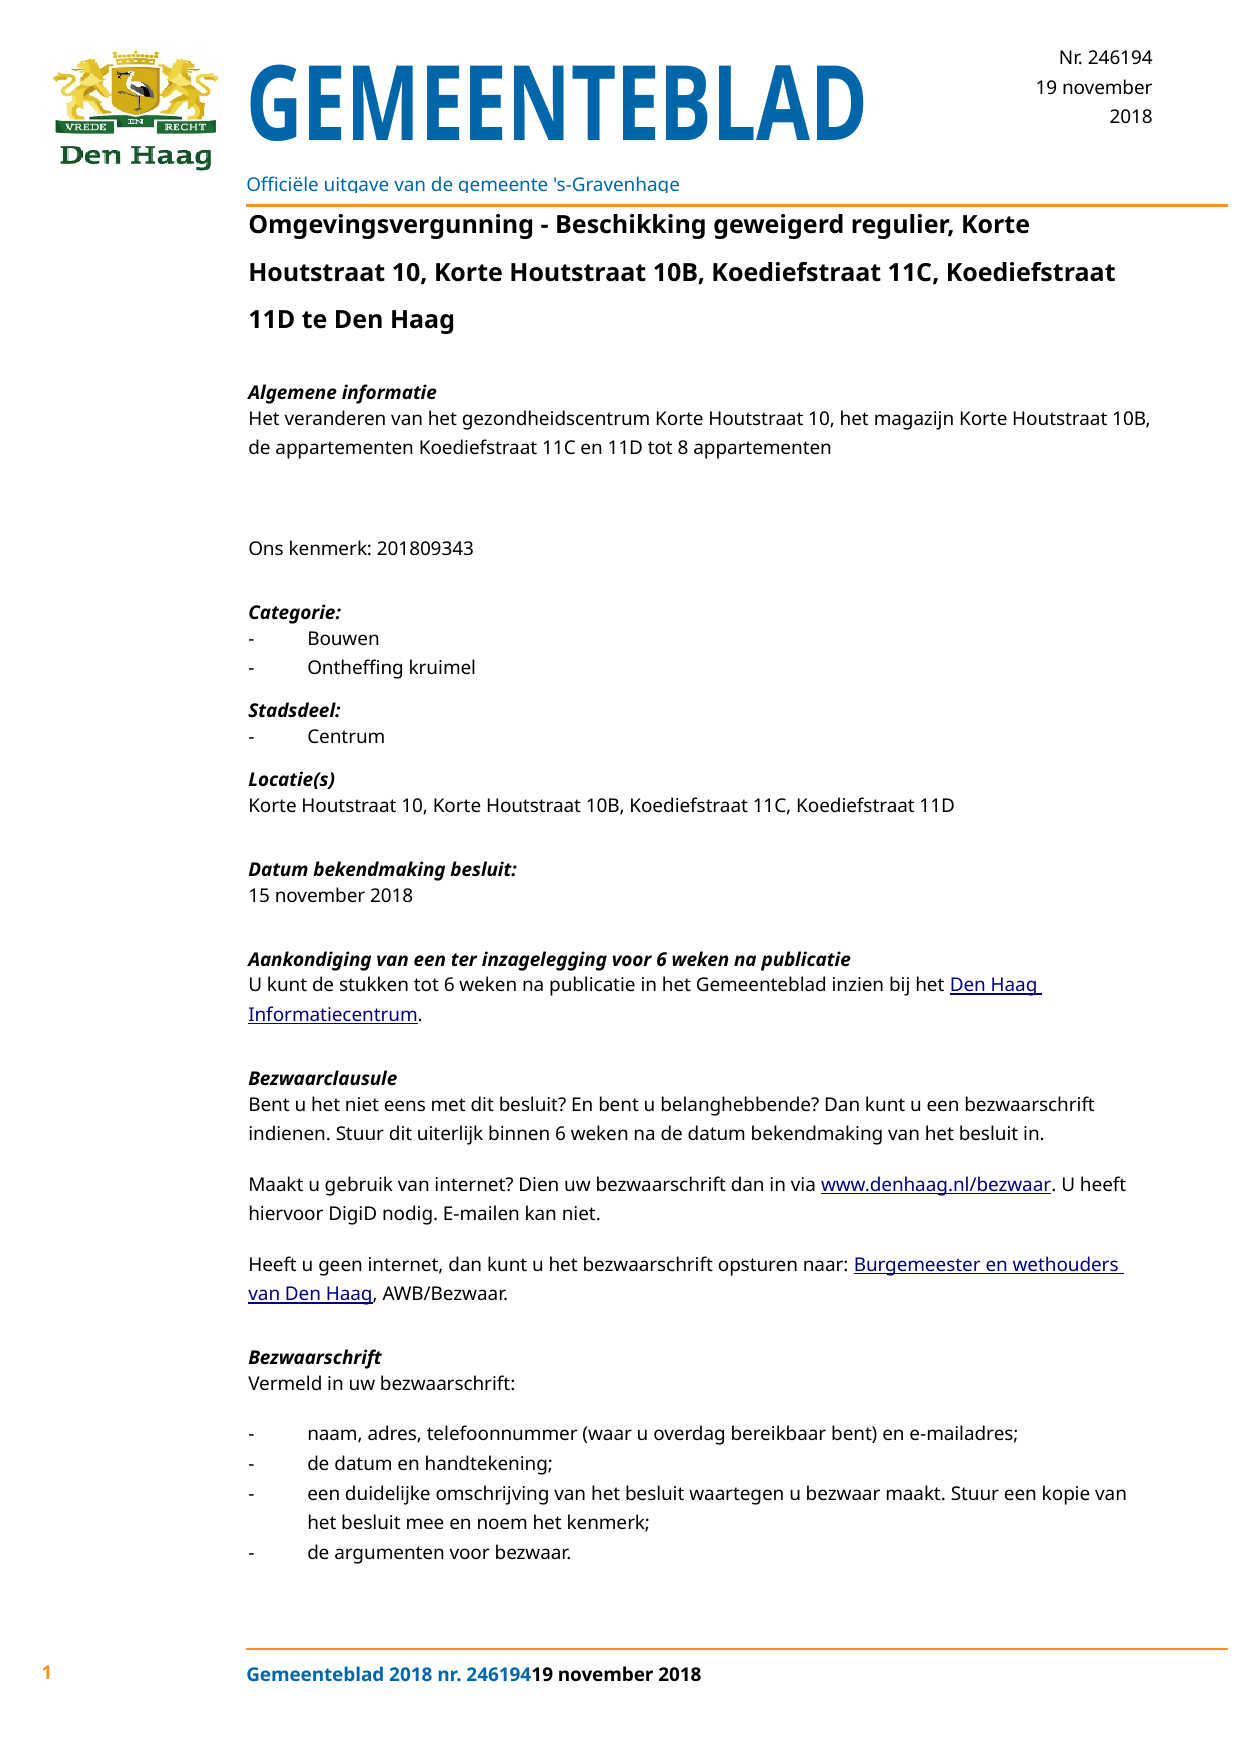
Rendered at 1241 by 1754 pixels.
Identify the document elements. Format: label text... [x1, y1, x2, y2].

list Ontheffing kruimel [248, 654, 1152, 680]
text Categorie: [248, 599, 1152, 625]
text Vermeld in uw bezwaarschrift: [248, 1370, 1152, 1396]
text Het veranderen van het gezondheidscentrum Korte Houtstraat 10, het magazijn Korte Houtstraat 10B, de appartementen Koediefstraat 11C en 11D tot 8 appartementen [248, 405, 1152, 460]
list Centrum [248, 723, 1152, 749]
text Aankondiging van een ter inzagelegging voor 6 weken na publicatie [248, 946, 1152, 972]
text Bezwaarschrift [248, 1344, 1152, 1370]
text Ons kenmerk: 201809343 [248, 535, 1152, 561]
text U kunt de stukken tot 6 weken na publicatie in het Gemeenteblad inzien bij het Den Haag Informatiecentrum. [248, 972, 1152, 1027]
list de datum en handtekening; [248, 1450, 1152, 1476]
list naam, adres, telefoonnummer (waar u overdag bereikbaar bent) en e-mailadres; [248, 1421, 1152, 1446]
text Maakt u gebruik van internet? Dien uw bezwaarschrift dan in via www.denhaag.nl/bezwaar. U heeft hiervoor DigiD nodig. E-mailen kan niet. [248, 1171, 1152, 1226]
list een duidelijke omschrijving van het besluit waartegen u bezwaar maakt. Stuur een kopie van het besluit mee en noem het kenmerk; [248, 1480, 1152, 1535]
text Datum bekendmaking besluit: [248, 856, 1152, 882]
picture [41, 47, 231, 172]
text Stadsdeel: [248, 698, 1152, 723]
text Bent u het niet eens met dit besluit? En bent u belanghebbende? Dan kunt u een bezwaarschrift indienen. Stuur dit uiterlijk binnen 6 weken na de datum bekendmaking van het besluit in. [248, 1091, 1152, 1146]
list Bouwen [248, 625, 1152, 651]
text Bezwaarclausule [248, 1065, 1152, 1091]
text 15 november 2018 [248, 882, 1152, 908]
text Heeft u geen internet, dan kunt u het bezwaarschrift opsturen naar: Burgemeester en wethouders van Den Haag, AWB/Bezwaar. [248, 1251, 1152, 1306]
text Korte Houtstraat 10, Korte Houtstraat 10B, Koediefstraat 11C, Koediefstraat 11D [248, 792, 1152, 818]
text Omgevingsvergunning - Beschikking geweigerd regulier, Korte Houtstraat 10, Korte Houtstraat 10B, Koediefstraat 11C, Koediefstraat 11D te Den Haag [248, 207, 1152, 336]
list de argumenten voor bezwaar. [248, 1539, 1152, 1564]
text Locatie(s) [248, 766, 1152, 792]
text Algemene informatie [248, 379, 1152, 405]
